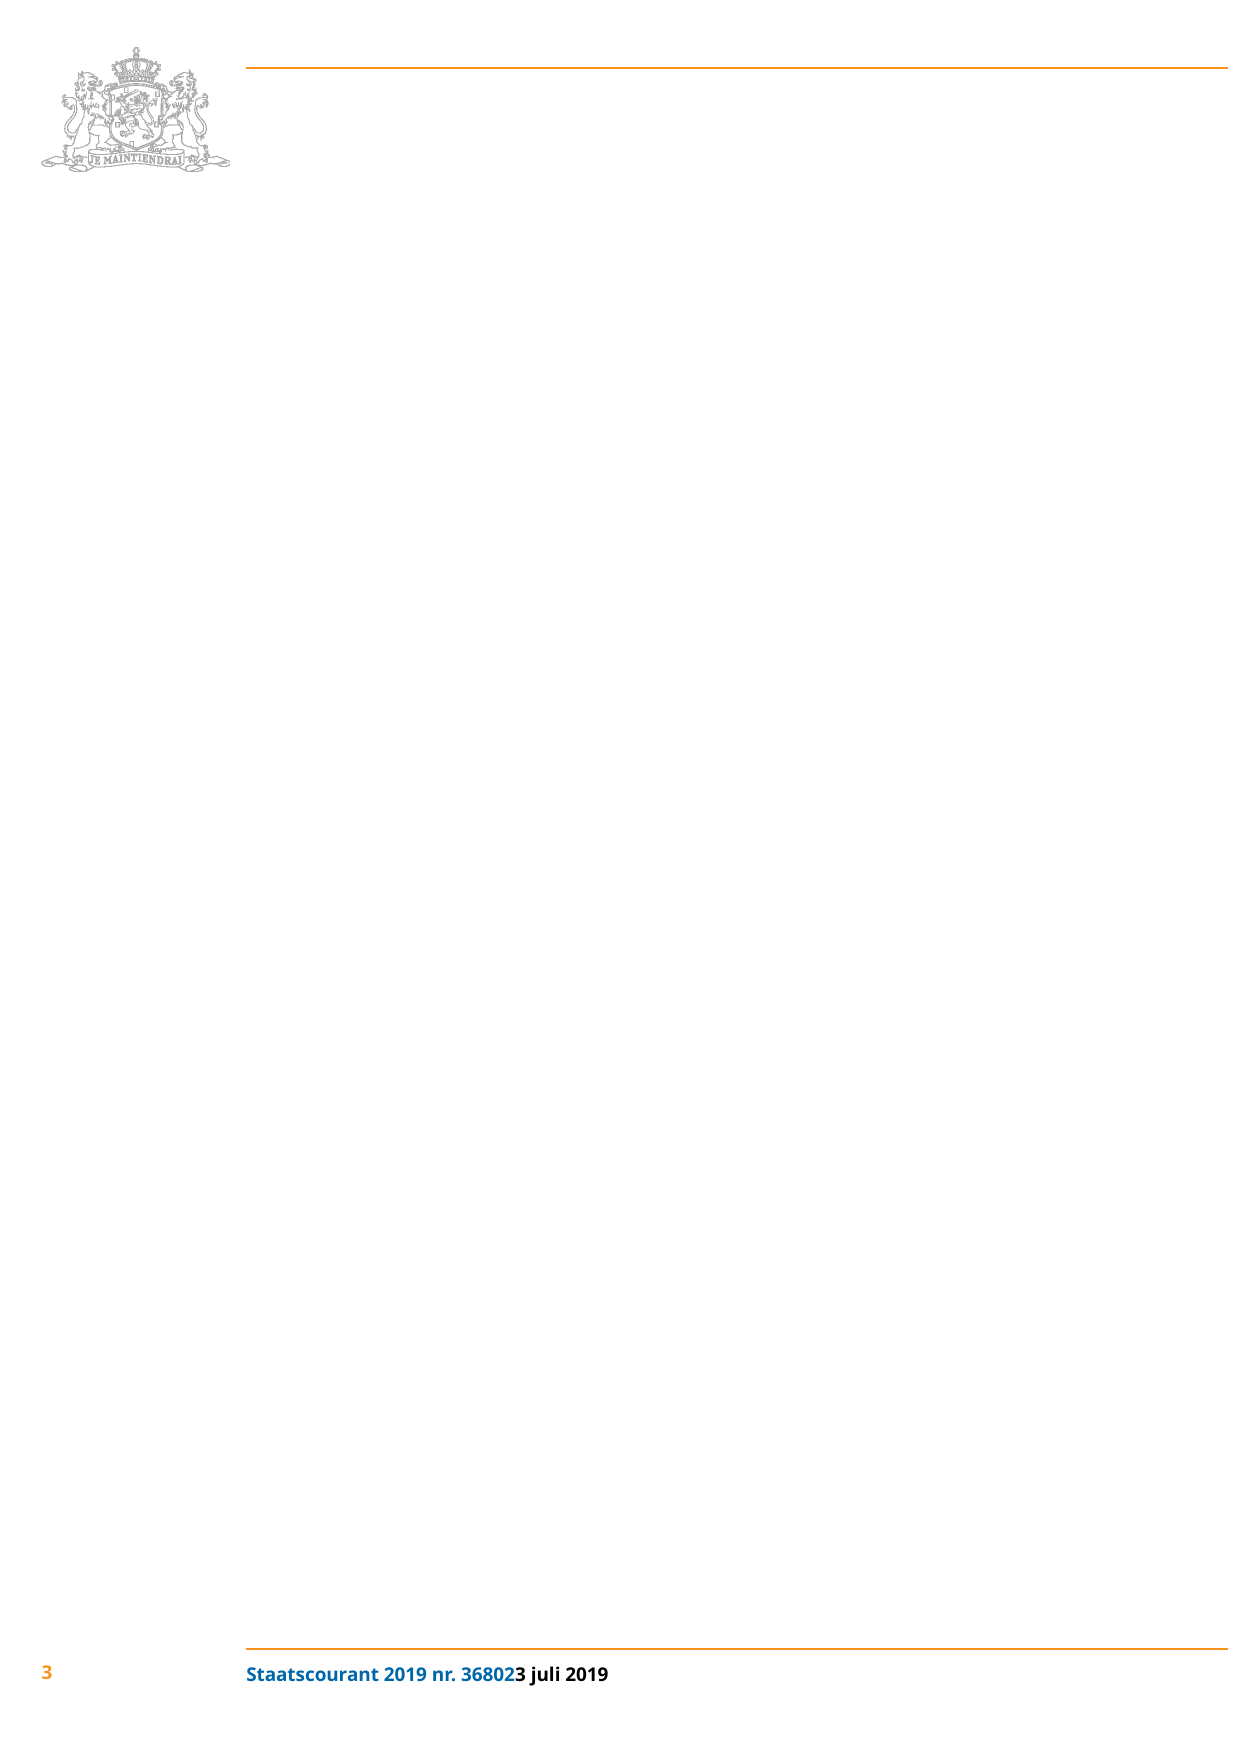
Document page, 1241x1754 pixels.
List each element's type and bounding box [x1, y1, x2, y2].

picture [41, 47, 231, 172]
